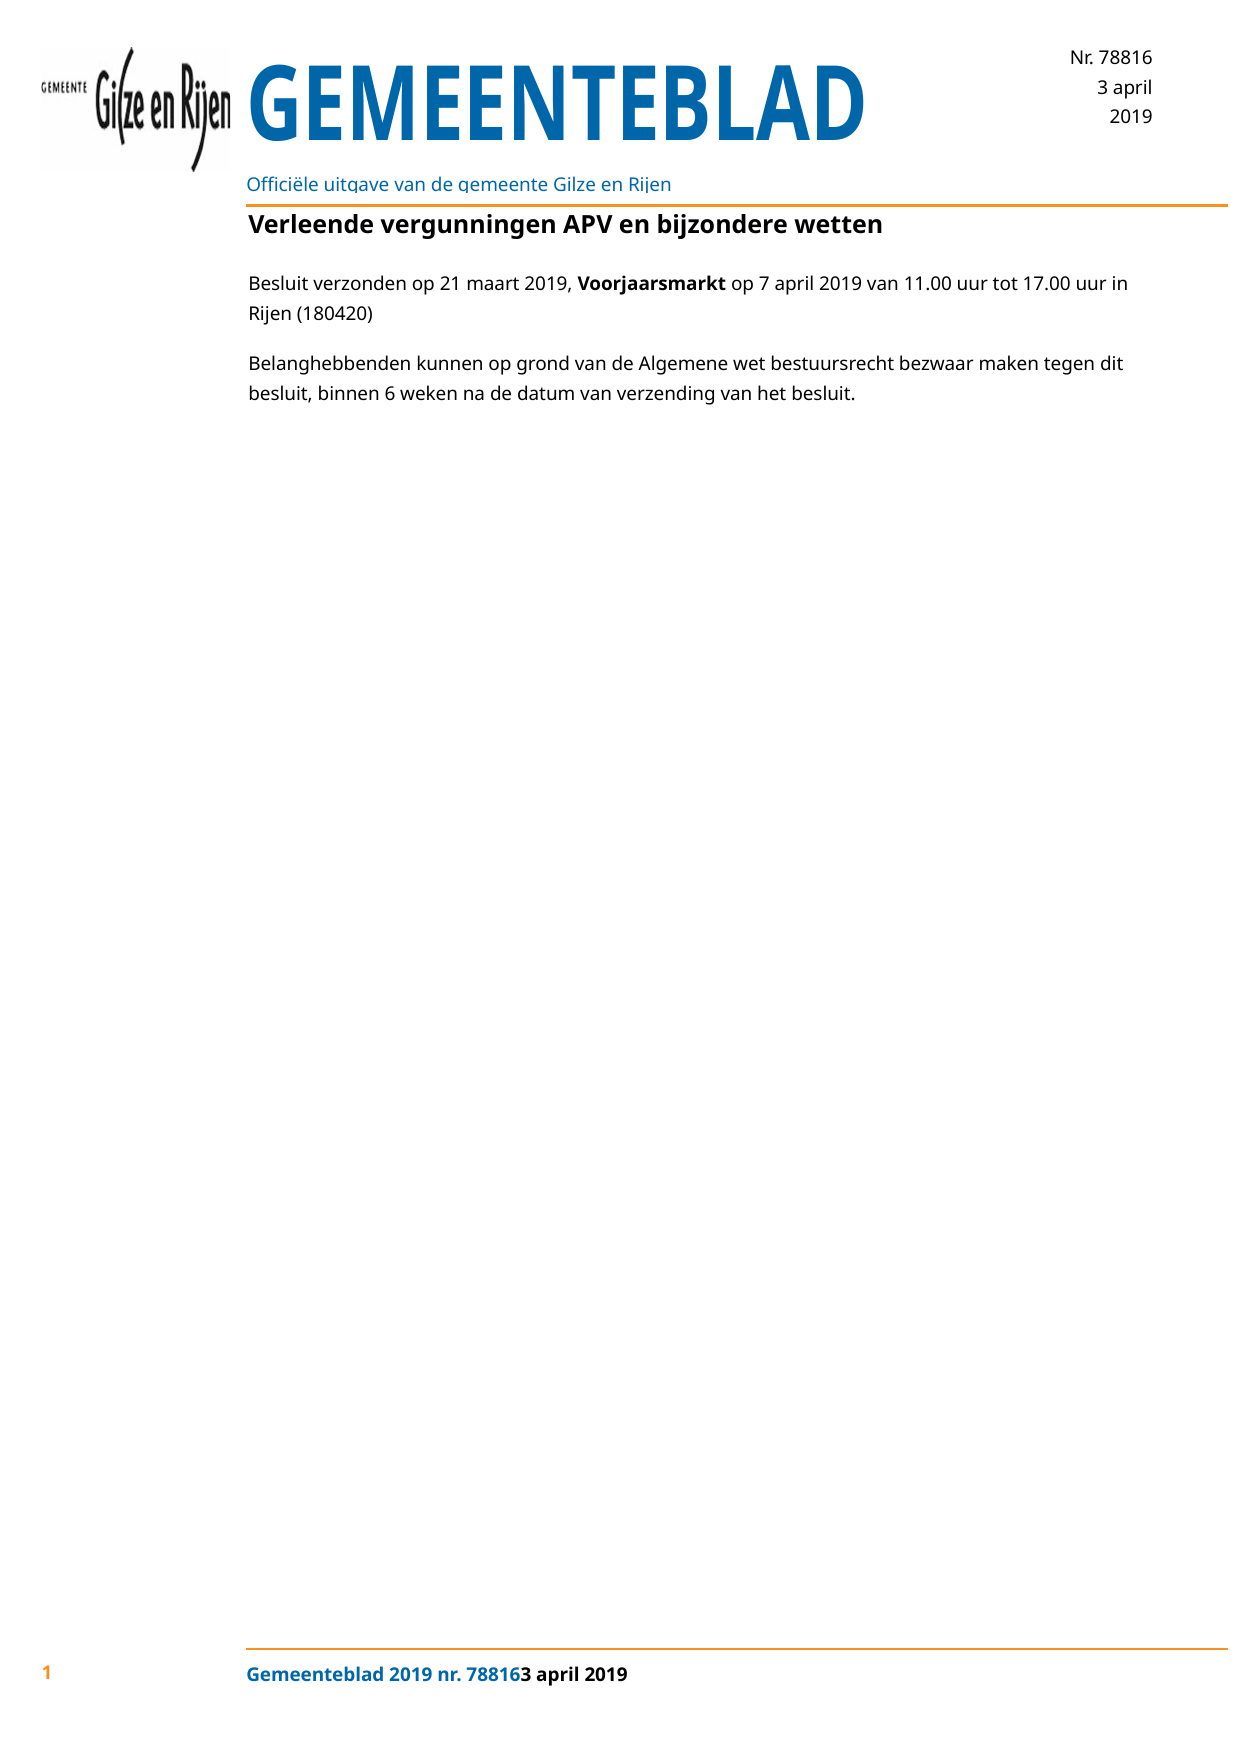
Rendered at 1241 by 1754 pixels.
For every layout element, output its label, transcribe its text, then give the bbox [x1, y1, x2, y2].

text Verleende vergunningen APV en bijzondere wetten [248, 207, 1152, 241]
text Belanghebbenden kunnen op grond van de Algemene wet bestuursrecht bezwaar maken tegen dit besluit, binnen 6 weken na de datum van verzending van het besluit. [248, 350, 1152, 406]
picture [41, 47, 231, 172]
text Besluit verzonden op 21 maart 2019, Voorjaarsmarkt op 7 april 2019 van 11.00 uur tot 17.00 uur in Rijen (180420) [248, 270, 1152, 326]
